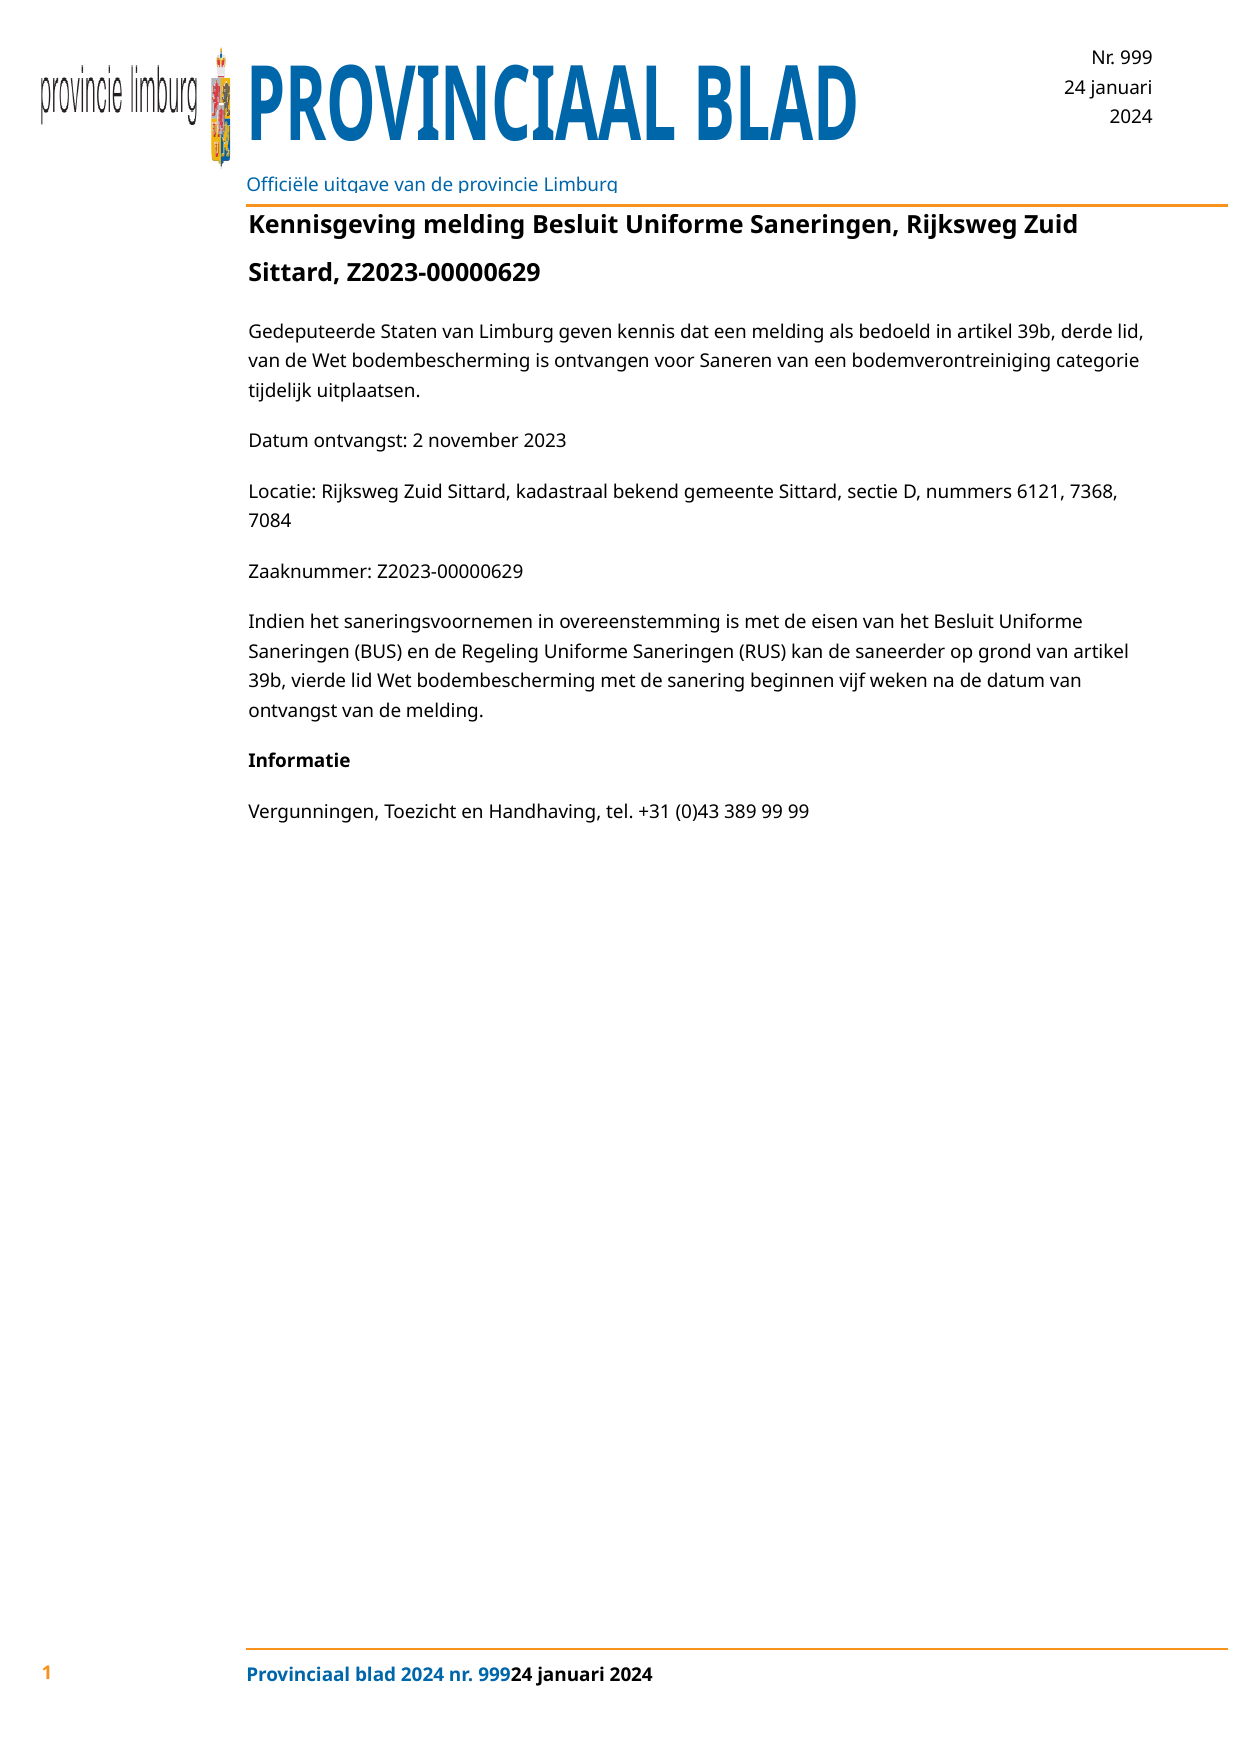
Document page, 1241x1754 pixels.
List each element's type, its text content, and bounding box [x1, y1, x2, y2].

text Locatie: Rijksweg Zuid Sittard, kadastraal bekend gemeente Sittard, sectie D, nummers 6121, 7368, 7084 [248, 478, 1152, 533]
text Indien het saneringsvoornemen in overeenstemming is met de eisen van het Besluit Uniforme Saneringen (BUS) en de Regeling Uniforme Saneringen (RUS) kan de saneerder op grond van artikel 39b, vierde lid Wet bodembescherming met de sanering beginnen vijf weken na de datum van ontvangst van de melding. [248, 608, 1152, 723]
text Datum ontvangst: 2 november 2023 [248, 427, 1152, 453]
picture [41, 47, 231, 172]
text Vergunningen, Toezicht en Handhaving, tel. +31 (0)43 389 99 99 [248, 798, 1152, 824]
text Kennisgeving melding Besluit Uniforme Saneringen, Rijksweg Zuid Sittard, Z2023-00000629 [248, 207, 1152, 288]
text Gedeputeerde Staten van Limburg geven kennis dat een melding als bedoeld in artikel 39b, derde lid, van de Wet bodembescherming is ontvangen voor Saneren van een bodemverontreiniging categorie tijdelijk uitplaatsen. [248, 318, 1152, 403]
text Informatie [248, 747, 1152, 773]
text Zaaknummer: Z2023-00000629 [248, 558, 1152, 584]
